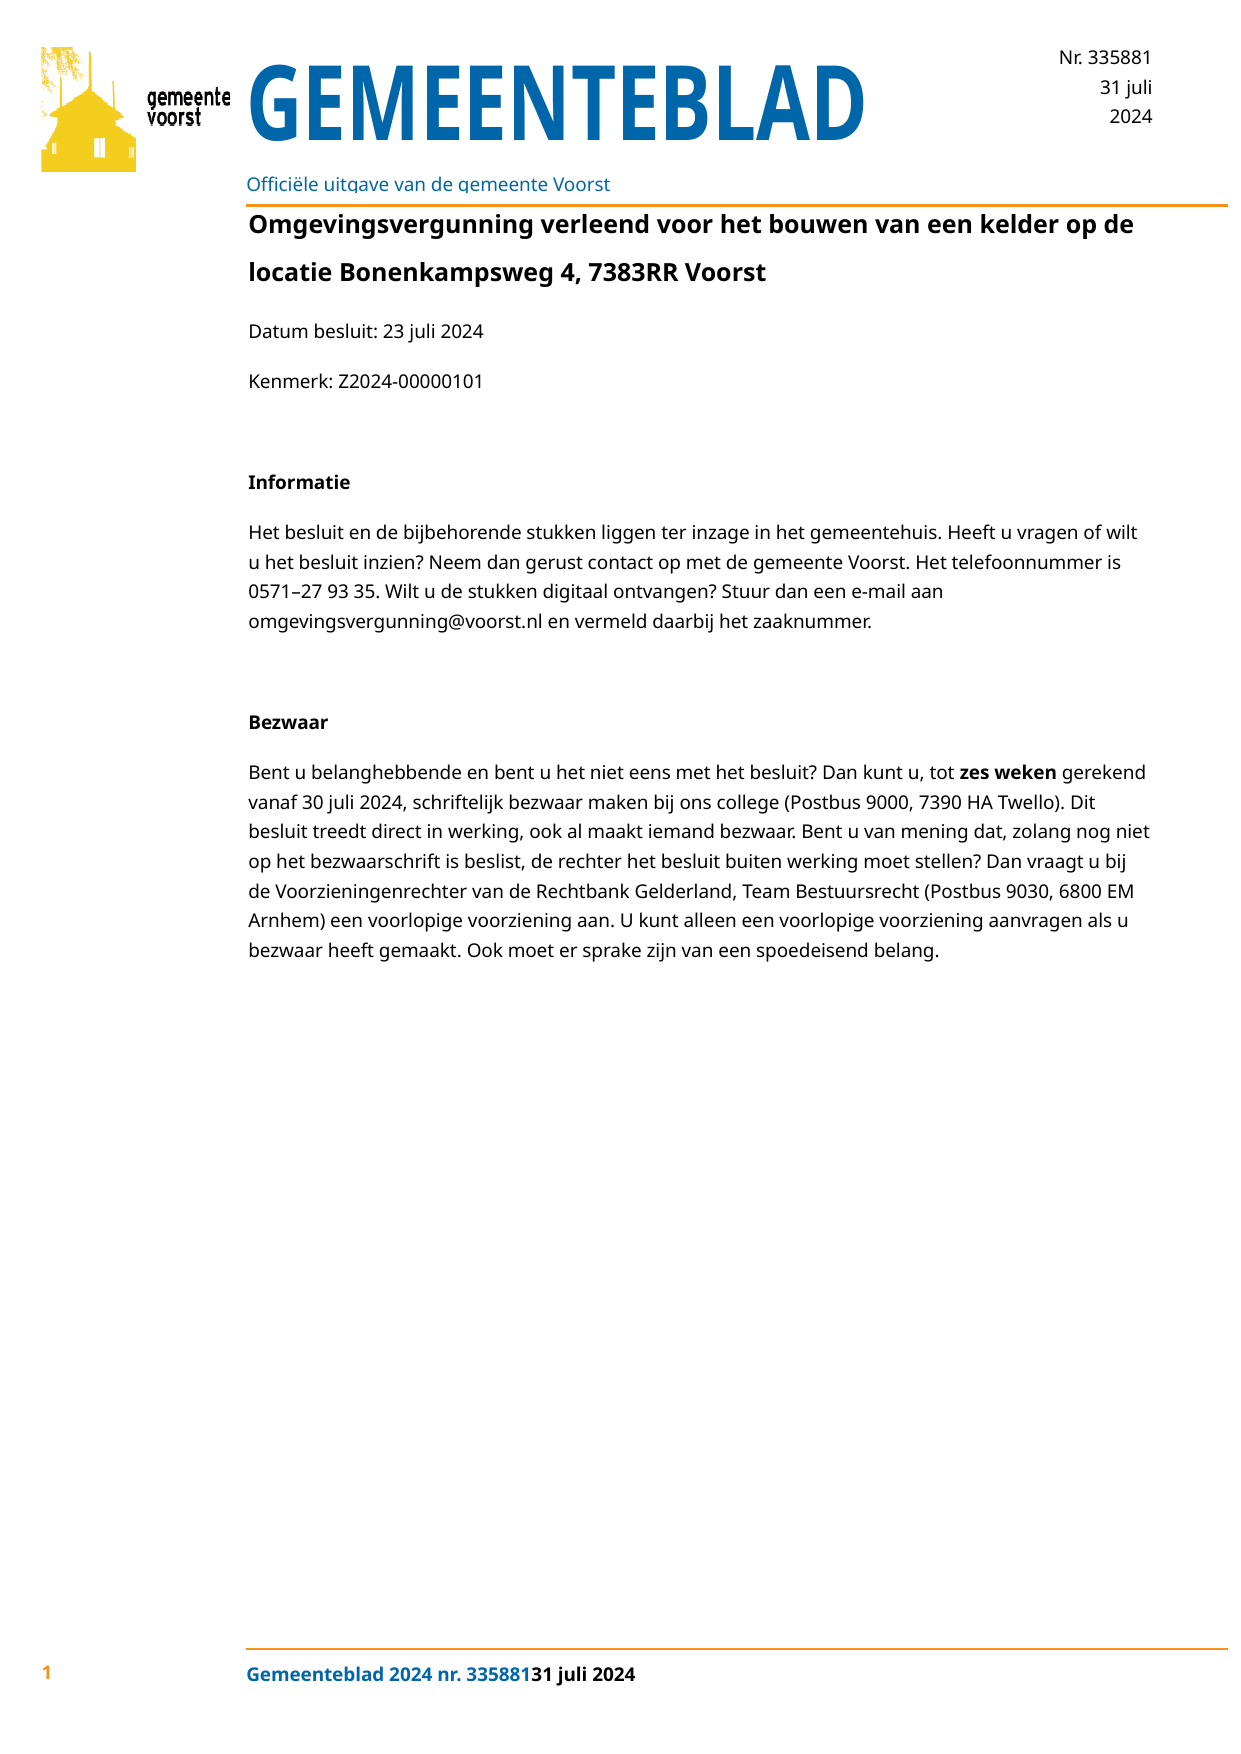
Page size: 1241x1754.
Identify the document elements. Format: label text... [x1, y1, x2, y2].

picture [41, 47, 231, 172]
text Bezwaar [248, 709, 1152, 735]
text Het besluit en de bijbehorende stukken liggen ter inzage in het gemeentehuis. Heeft u vragen of wilt u het besluit inzien? Neem dan gerust contact op met de gemeente Voorst. Het telefoonnummer is 0571–27 93 35. Wilt u de stukken digitaal ontvangen? Stuur dan een e-mail aan omgevingsvergunning@voorst.nl en vermeld daarbij het zaaknummer. [248, 519, 1152, 634]
text Datum besluit: 23 juli 2024 [248, 318, 1152, 344]
text Bent u belanghebbende en bent u het niet eens met het besluit? Dan kunt u, tot zes weken gerekend vanaf 30 juli 2024, schriftelijk bezwaar maken bij ons college (Postbus 9000, 7390 HA Twello). Dit besluit treedt direct in werking, ook al maakt iemand bezwaar. Bent u van mening dat, zolang nog niet op het bezwaarschrift is beslist, de rechter het besluit buiten werking moet stellen? Dan vraagt u bij de Voorzieningenrechter van de Rechtbank Gelderland, Team Bestuursrecht (Postbus 9030, 6800 EM Arnhem) een voorlopige voorziening aan. U kunt alleen een voorlopige voorziening aanvragen als u bezwaar heeft gemaakt. Ook moet er sprake zijn van een spoedeisend belang. [248, 759, 1152, 963]
text Informatie [248, 469, 1152, 495]
text Kenmerk: Z2024-00000101 [248, 368, 1152, 394]
text Omgevingsvergunning verleend voor het bouwen van een kelder op de locatie Bonenkampsweg 4, 7383RR Voorst [248, 207, 1152, 288]
